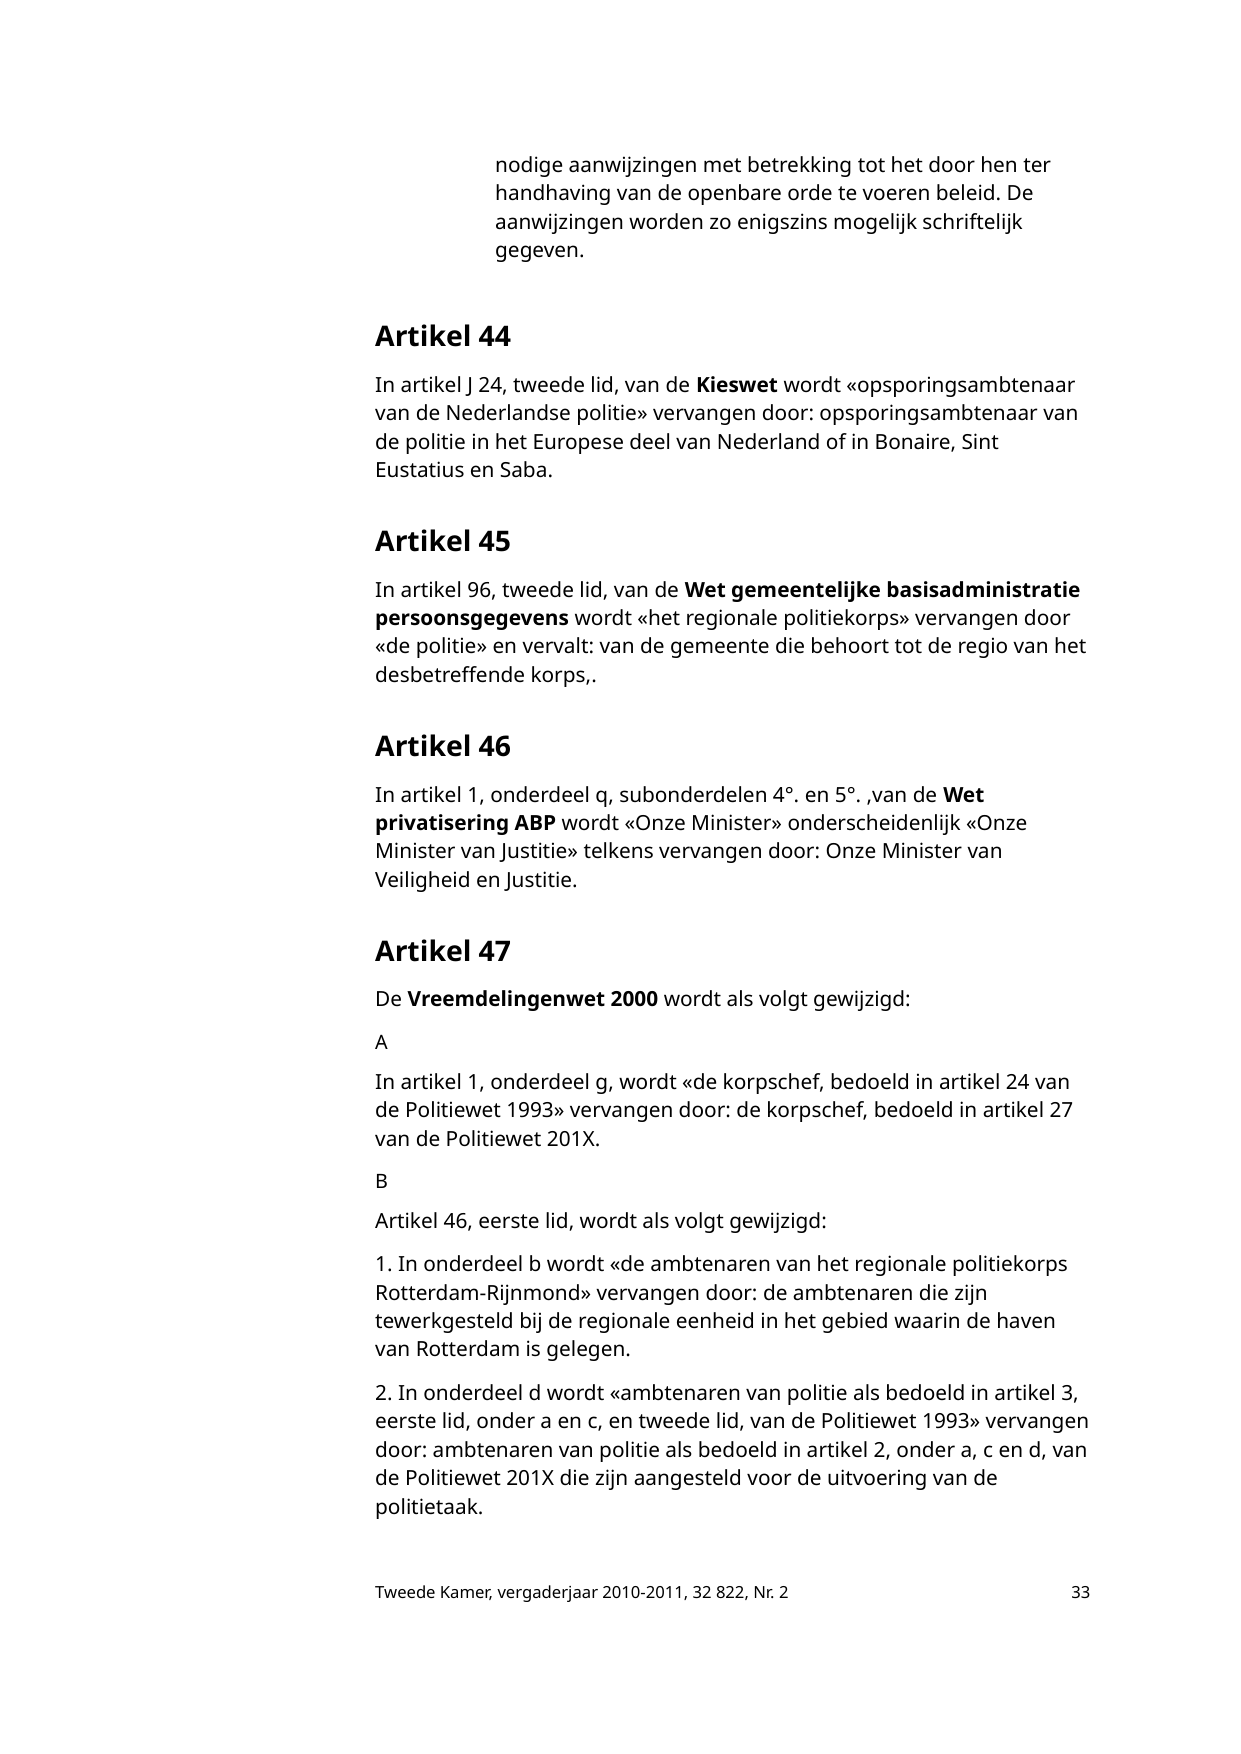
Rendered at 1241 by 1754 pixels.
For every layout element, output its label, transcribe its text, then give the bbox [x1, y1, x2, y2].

text 1. In onderdeel b wordt «de ambtenaren van het regionale politiekorps Rotterdam-Rijnmond» vervangen door: de ambtenaren die zijn tewerkgesteld bij de regionale eenheid in het gebied waarin de haven van Rotterdam is gelegen. [375, 1249, 1090, 1363]
text In artikel J 24, tweede lid, van de Kieswet wordt «opsporingsambtenaar van de Nederlandse politie» vervangen door: opsporingsambtenaar van de politie in het Europese deel van Nederland of in Bonaire, Sint Eustatius en Saba. [375, 370, 1090, 484]
text In artikel 1, onderdeel q, subonderdelen 4°. en 5°. ,van de Wet privatisering ABP wordt «Onze Minister» onderscheidenlijk «Onze Minister van Justitie» telkens vervangen door: Onze Minister van Veiligheid en Justitie. [375, 780, 1090, 893]
subtitle Artikel 44 [375, 316, 1090, 355]
text A [375, 1028, 1090, 1055]
text In artikel 1, onderdeel g, wordt «de korpschef, bedoeld in artikel 24 van de Politiewet 1993» vervangen door: de korpschef, bedoeld in artikel 27 van de Politiewet 201X. [375, 1067, 1090, 1152]
text 2. In onderdeel d wordt «ambtenaren van politie als bedoeld in artikel 3, eerste lid, onder a en c, en tweede lid, van de Politiewet 1993» vervangen door: ambtenaren van politie als bedoeld in artikel 2, onder a, c en d, van de Politiewet 201X die zijn aangesteld voor de uitvoering van de politietaak. [375, 1378, 1090, 1520]
list nodige aanwijzingen met betrekking tot het door hen ter handhaving van de openbare orde te voeren beleid. De aanwijzingen worden zo enigszins mogelijk schriftelijk gegeven. [420, 150, 1090, 264]
text B [375, 1167, 1090, 1194]
subtitle Artikel 45 [375, 521, 1090, 560]
subtitle Artikel 47 [375, 931, 1090, 969]
text Artikel 46, eerste lid, wordt als volgt gewijzigd: [375, 1206, 1090, 1234]
text In artikel 96, tweede lid, van de Wet gemeentelijke basisadministratie persoonsgegevens wordt «het regionale politiekorps» vervangen door «de politie» en vervalt: van de gemeente die behoort tot de regio van het desbetreffende korps,. [375, 575, 1090, 688]
text De Vreemdelingenwet 2000 wordt als volgt gewijzigd: [375, 984, 1090, 1013]
subtitle Artikel 46 [375, 726, 1090, 765]
